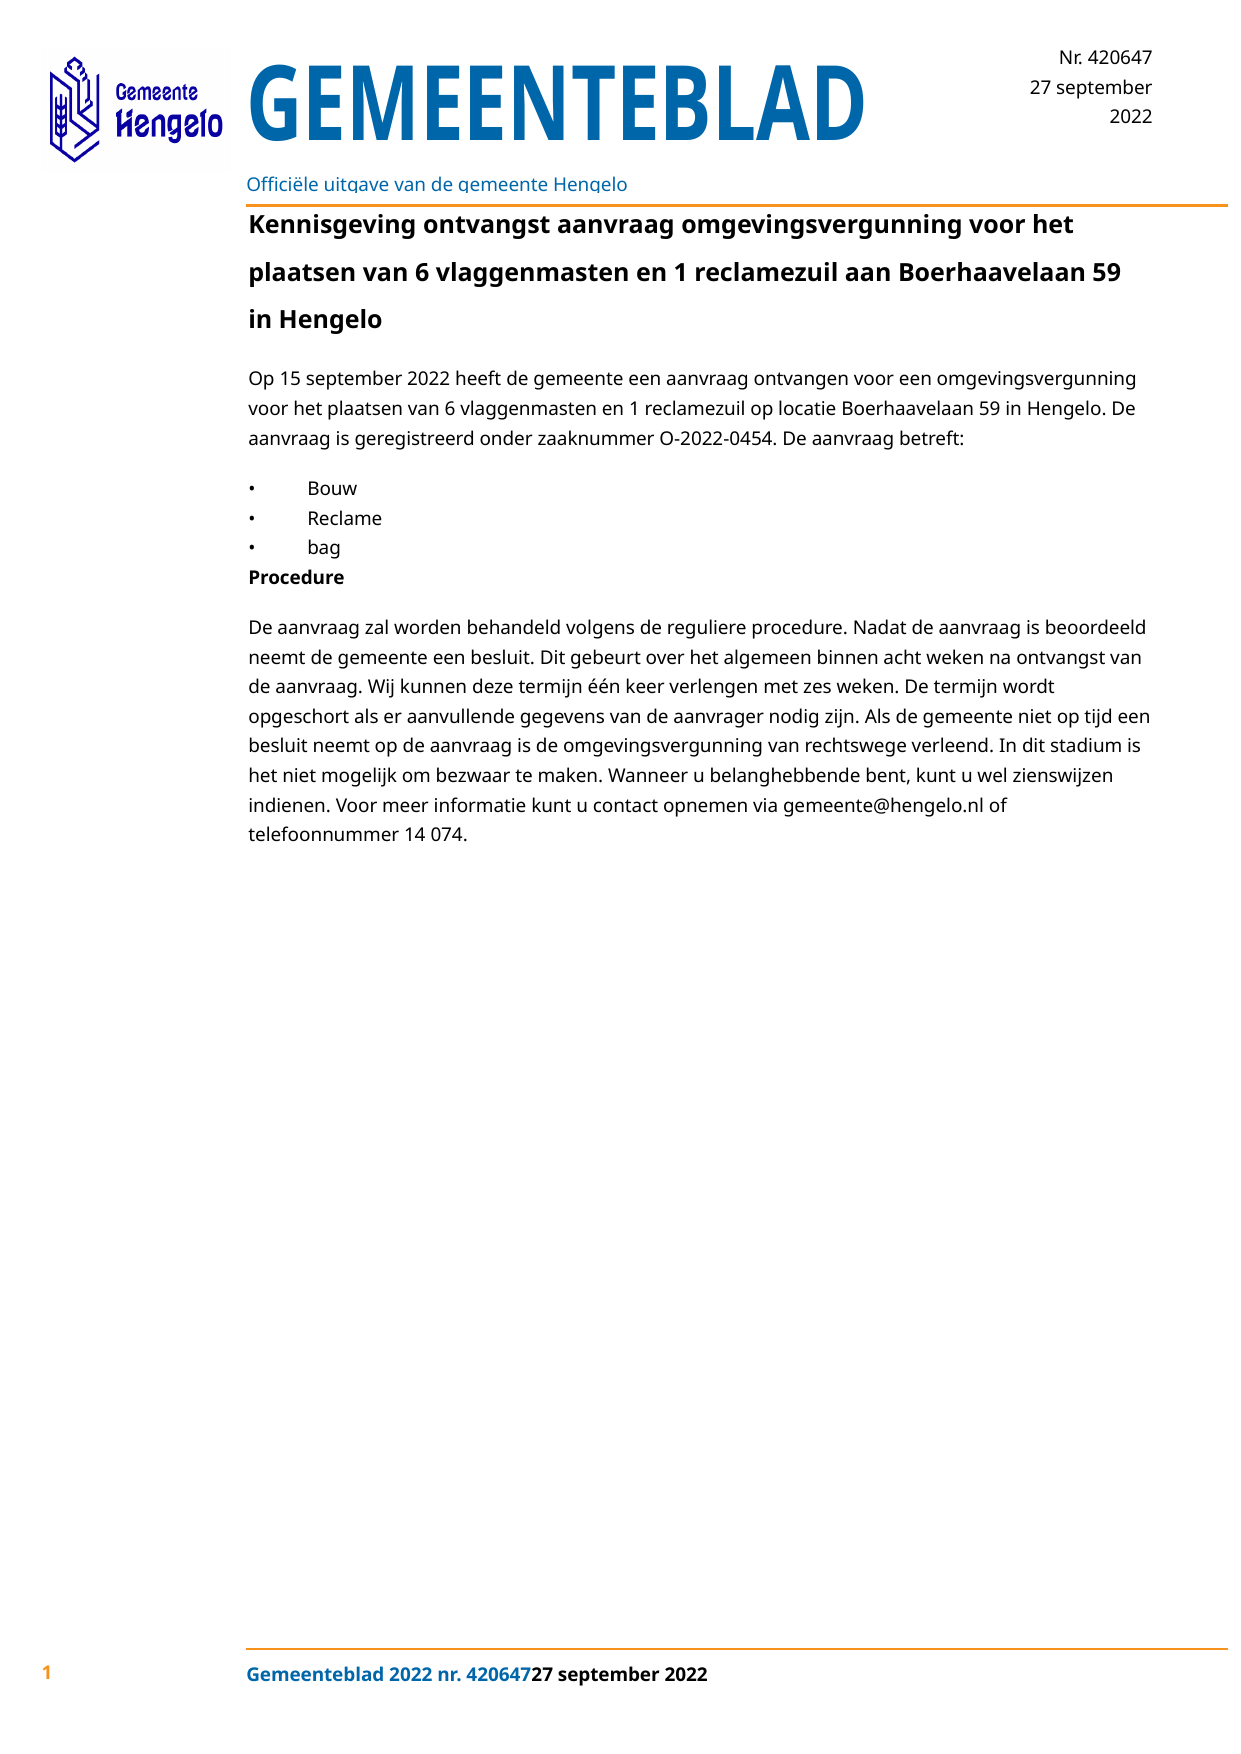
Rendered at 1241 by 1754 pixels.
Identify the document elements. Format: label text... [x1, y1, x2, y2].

list Bouw [248, 475, 1152, 501]
picture [41, 47, 231, 172]
text Procedure [248, 564, 1152, 589]
text Kennisgeving ontvangst aanvraag omgevingsvergunning voor het plaatsen van 6 vlaggenmasten en 1 reclamezuil aan Boerhaavelaan 59 in Hengelo [248, 207, 1152, 336]
text Op 15 september 2022 heeft de gemeente een aanvraag ontvangen voor een omgevingsvergunning voor het plaatsen van 6 vlaggenmasten en 1 reclamezuil op locatie Boerhaavelaan 59 in Hengelo. De aanvraag is geregistreerd onder zaaknummer O-2022-0454. De aanvraag betreft: [248, 366, 1152, 450]
text De aanvraag zal worden behandeld volgens de reguliere procedure. Nadat de aanvraag is beoordeeld neemt de gemeente een besluit. Dit gebeurt over het algemeen binnen acht weken na ontvangst van de aanvraag. Wij kunnen deze termijn één keer verlengen met zes weken. De termijn wordt opgeschort als er aanvullende gegevens van de aanvrager nodig zijn. Als de gemeente niet op tijd een besluit neemt op de aanvraag is de omgevingsvergunning van rechtswege verleend. In dit stadium is het niet mogelijk om bezwaar te maken. Wanneer u belanghebbende bent, kunt u wel zienswijzen indienen. Voor meer informatie kunt u contact opnemen via gemeente@hengelo.nl of telefoonnummer 14 074. [248, 614, 1152, 847]
list bag [248, 534, 1152, 560]
list Reclame [248, 505, 1152, 530]
